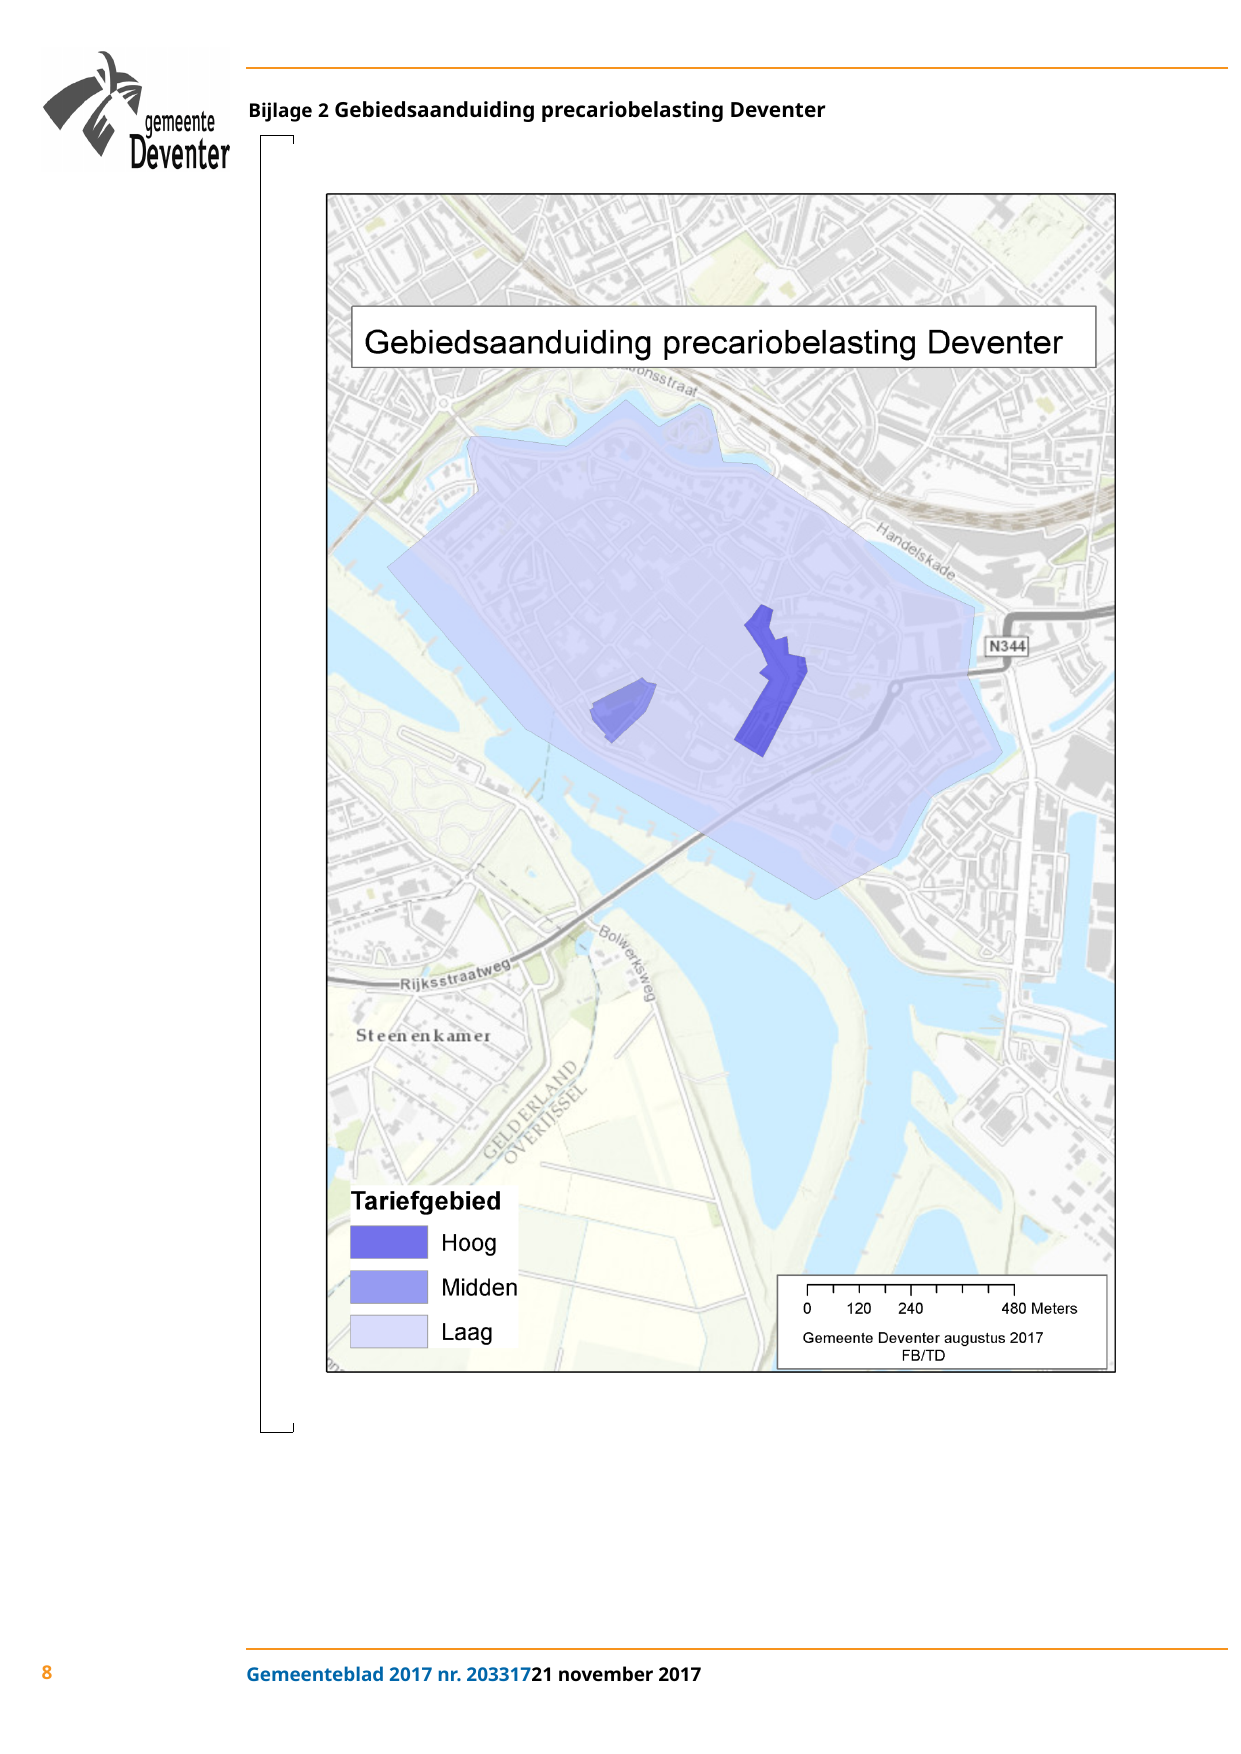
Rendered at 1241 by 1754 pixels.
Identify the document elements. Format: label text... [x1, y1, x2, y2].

picture [268, 144, 1173, 1423]
picture [41, 47, 231, 172]
text Bijlage 2 Gebiedsaanduiding precariobelasting Deventer [248, 95, 1152, 123]
